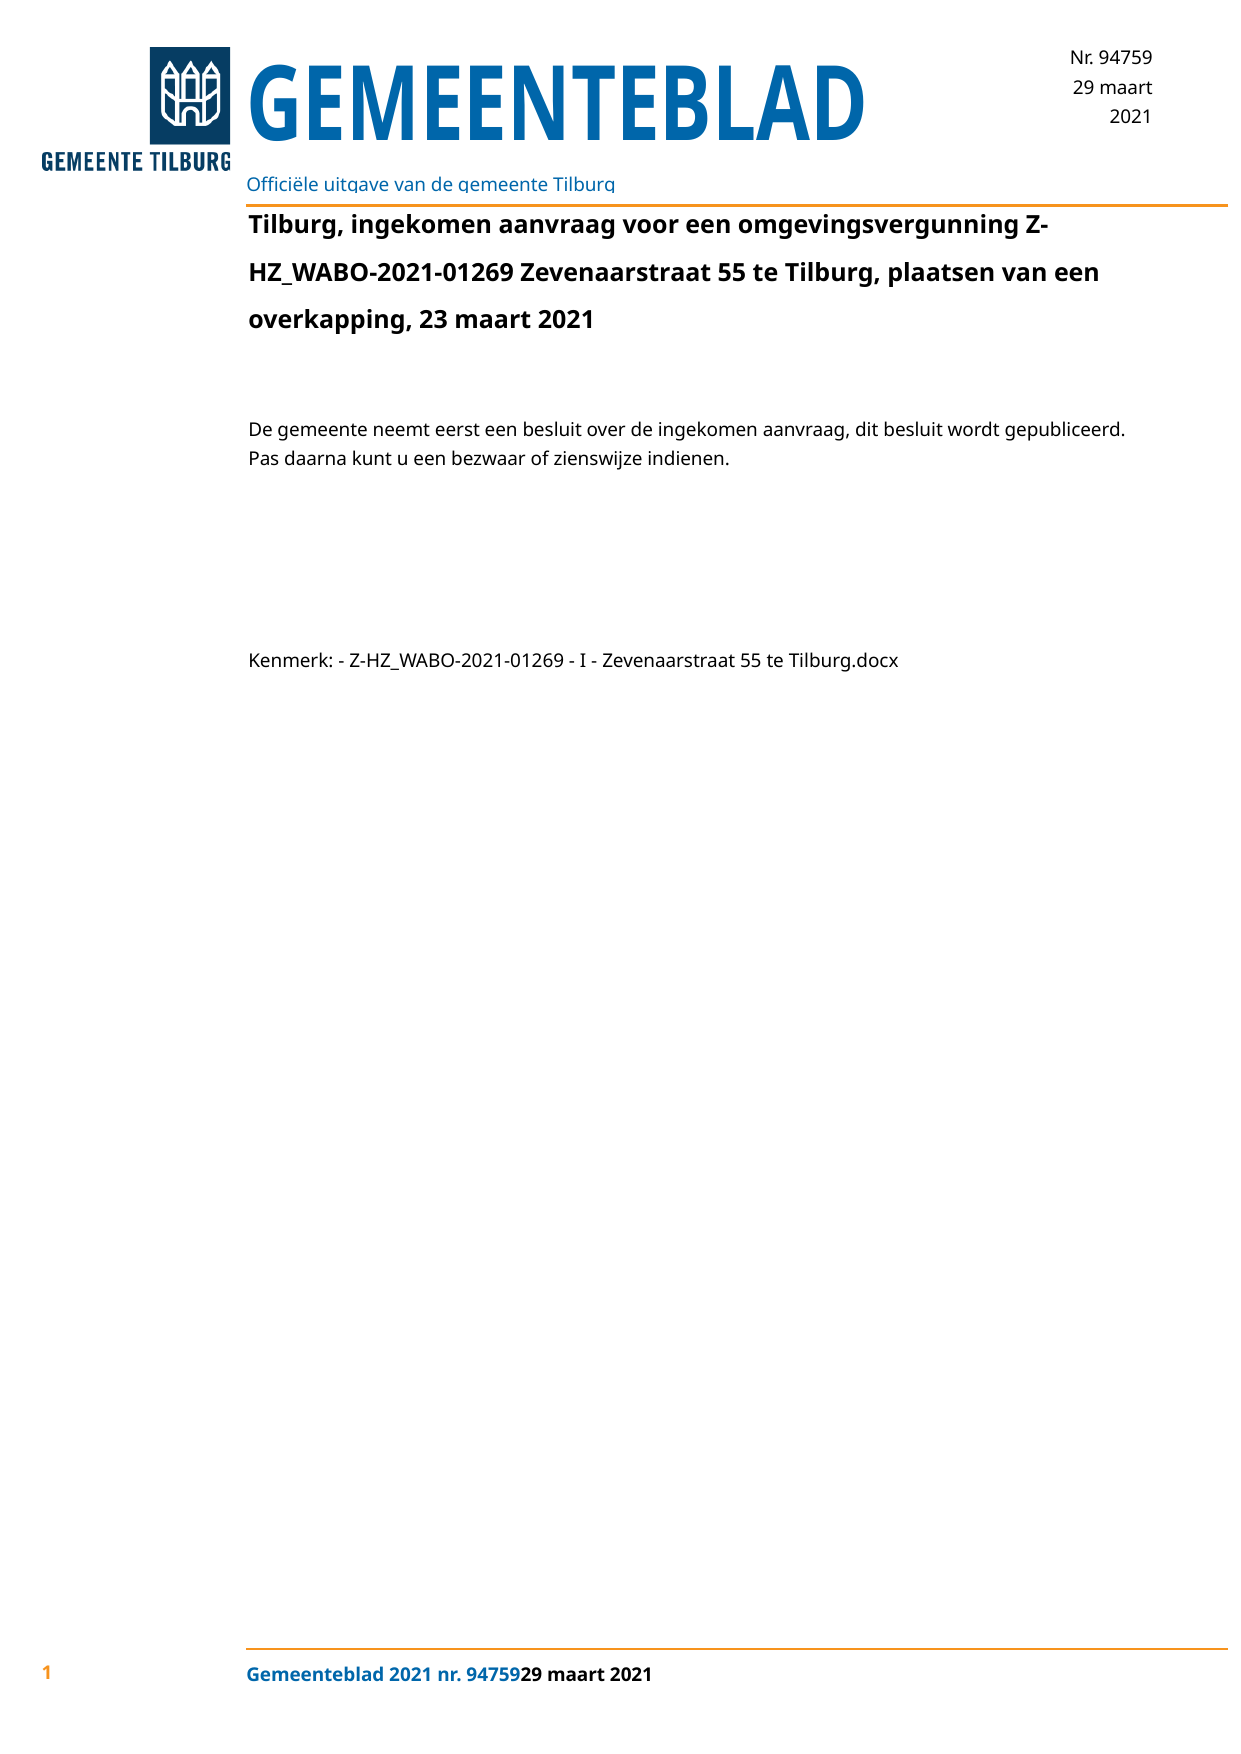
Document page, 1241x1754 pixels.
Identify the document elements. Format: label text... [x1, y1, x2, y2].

text Kenmerk: - Z-HZ_WABO-2021-01269 - I - Zevenaarstraat 55 te Tilburg.docx [248, 647, 1152, 673]
text Tilburg, ingekomen aanvraag voor een omgevingsvergunning Z-HZ_WABO-2021-01269 Zevenaarstraat 55 te Tilburg, plaatsen van een overkapping, 23 maart 2021 [248, 207, 1152, 336]
picture [41, 47, 231, 172]
text De gemeente neemt eerst een besluit over de ingekomen aanvraag, dit besluit wordt gepubliceerd. Pas daarna kunt u een bezwaar of zienswijze indienen. [248, 416, 1152, 471]
